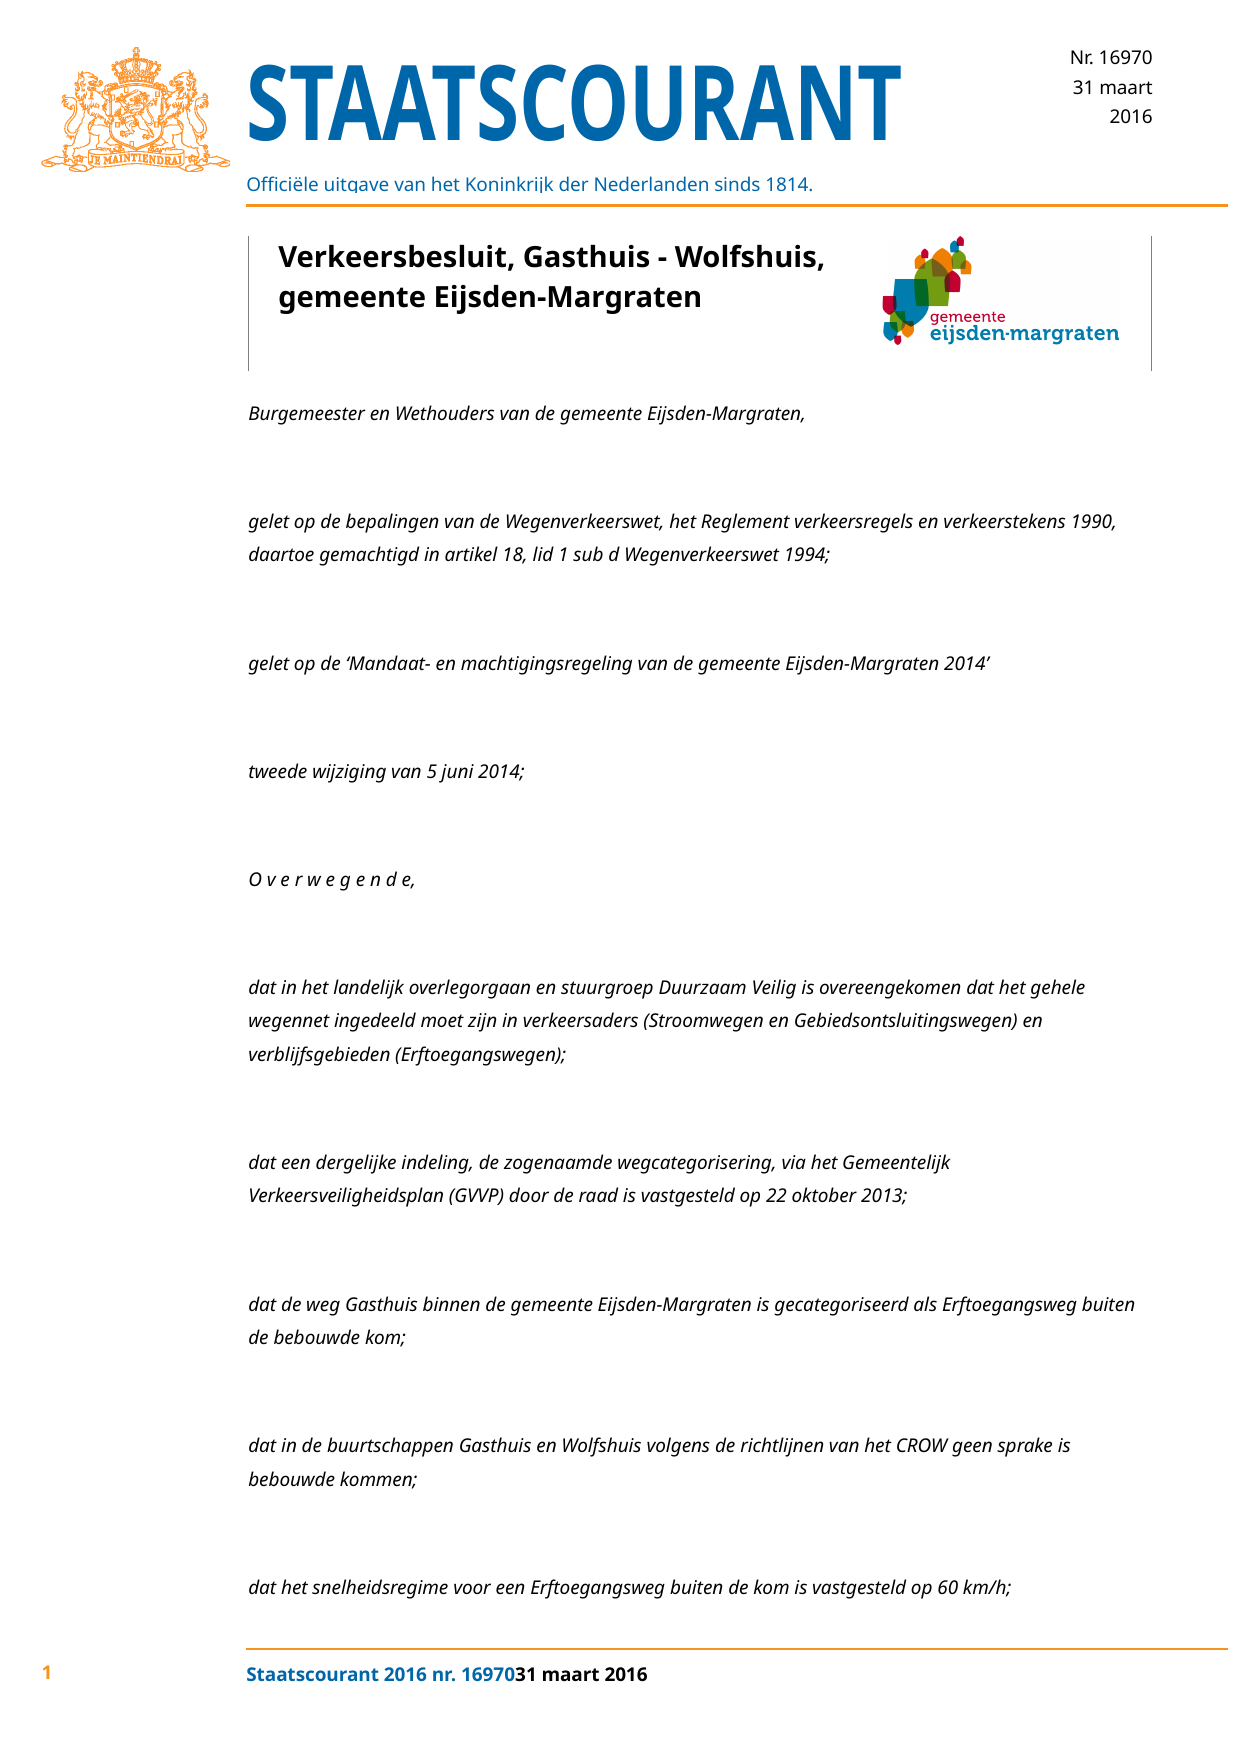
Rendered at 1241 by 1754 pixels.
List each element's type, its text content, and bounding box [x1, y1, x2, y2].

text Burgemeester en Wethouders van de gemeente Eijsden-Margraten, [248, 400, 1152, 426]
table_header Verkeersbesluit, Gasthuis - Wolfshuis, gemeente Eijsden-Margraten [249, 236, 850, 371]
text dat de weg Gasthuis binnen de gemeente Eijsden-Margraten is gecategoriseerd als Erftoegangsweg buiten de bebouwde kom; [248, 1291, 1152, 1350]
picture [41, 47, 231, 172]
text gelet op de ‘Mandaat- en machtigingsregeling van de gemeente Eijsden-Margraten 2014’ [248, 650, 1152, 676]
text gelet op de bepalingen van de Wegenverkeerswet, het Reglement verkeersregels en verkeerstekens 1990, daartoe gemachtigd in artikel 18, lid 1 sub d Wegenverkeerswet 1994; [248, 508, 1152, 567]
text dat een dergelijke indeling, de zogenaamde wegcategorisering, via het Gemeentelijk Verkeersveiligheidsplan (GVVP) door de raad is vastgesteld op 22 oktober 2013; [248, 1149, 1152, 1208]
text dat in het landelijk overlegorgaan en stuurgroep Duurzaam Veilig is overeengekomen dat het gehele wegennet ingedeeld moet zijn in verkeersaders (Stroomwegen en Gebiedsontsluitingswegen) en verblijfsgebieden (Erftoegangswegen); [248, 974, 1152, 1067]
picture [882, 236, 1119, 345]
table_header [850, 236, 1151, 371]
text tweede wijziging van 5 juni 2014; [248, 758, 1152, 784]
text O v e r w e g e n d e, [248, 866, 1152, 892]
text dat het snelheidsregime voor een Erftoegangsweg buiten de kom is vastgesteld op 60 km/h; [248, 1574, 1152, 1599]
text dat in de buurtschappen Gasthuis en Wolfshuis volgens de richtlijnen van het CROW geen sprake is bebouwde kommen; [248, 1432, 1152, 1491]
